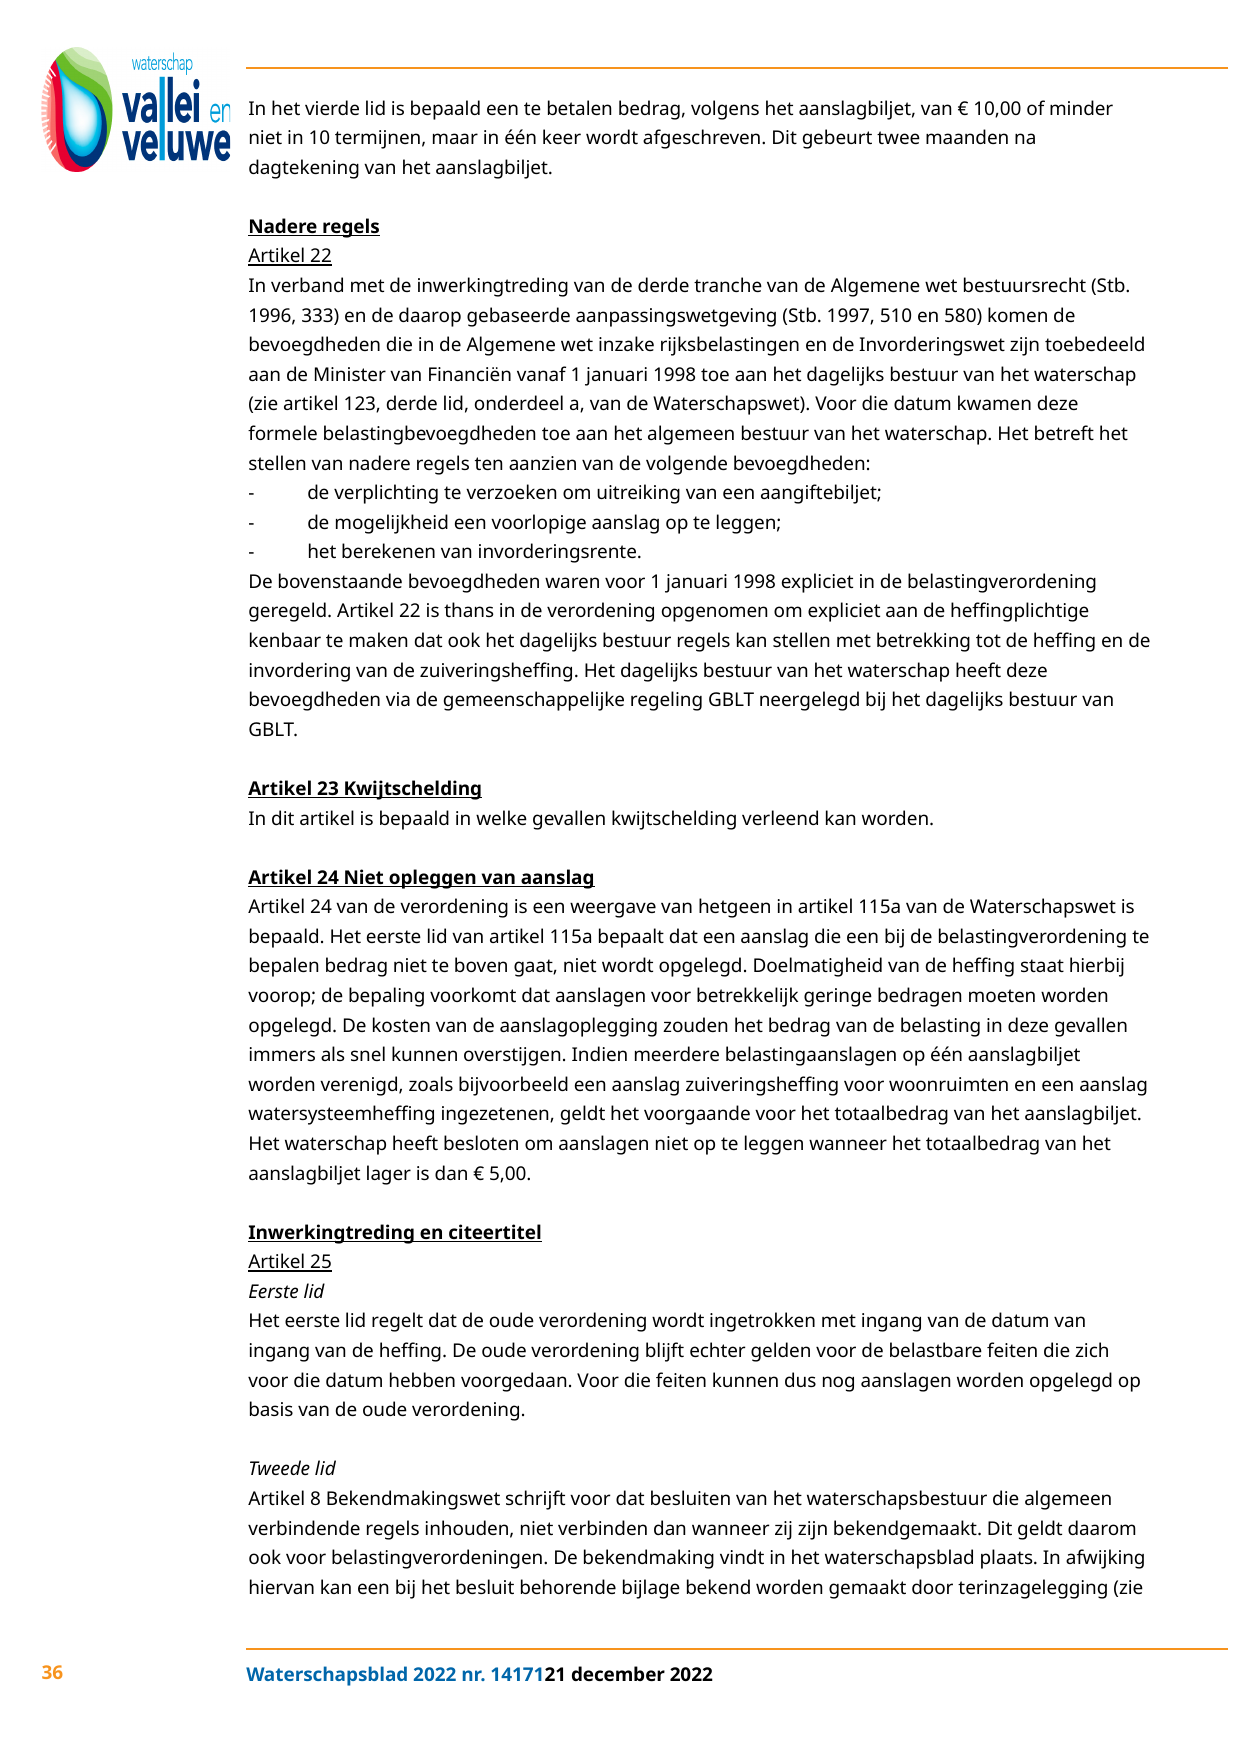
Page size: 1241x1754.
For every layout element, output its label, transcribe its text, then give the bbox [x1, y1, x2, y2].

list de verplichting te verzoeken om uitreiking van een aangiftebiljet; [248, 479, 1152, 505]
text Tweede lid [248, 1456, 1152, 1481]
text Artikel 24 van de verordening is een weergave van hetgeen in artikel 115a van de Waterschapswet is bepaald. Het eerste lid van artikel 115a bepaalt dat een aanslag die een bij de belastingverordening te bepalen bedrag niet te boven gaat, niet wordt opgelegd. Doelmatigheid van de heffing staat hierbij voorop; de bepaling voorkomt dat aanslagen voor betrekkelijk geringe bedragen moeten worden opgelegd. De kosten van de aanslagoplegging zouden het bedrag van de belasting in deze gevallen immers als snel kunnen overstijgen. Indien meerdere belastingaanslagen op één aanslagbiljet worden verenigd, zoals bijvoorbeeld een aanslag zuiveringsheffing voor woonruimten en een aanslag watersysteemheffing ingezetenen, geldt het voorgaande voor het totaalbedrag van het aanslagbiljet. Het waterschap heeft besloten om aanslagen niet op te leggen wanneer het totaalbedrag van het aanslagbiljet lager is dan € 5,00. [248, 893, 1152, 1186]
text De bovenstaande bevoegdheden waren voor 1 januari 1998 expliciet in de belastingverordening geregeld. Artikel 22 is thans in de verordening opgenomen om expliciet aan de heffingplichtige kenbaar te maken dat ook het dagelijks bestuur regels kan stellen met betrekking tot de heffing en de invordering van de zuiveringsheffing. Het dagelijks bestuur van het waterschap heeft deze bevoegdheden via de gemeenschappelijke regeling GBLT neergelegd bij het dagelijks bestuur van GBLT. [248, 568, 1152, 742]
text Artikel 24 Niet opleggen van aanslag [248, 864, 1152, 890]
text Artikel 22 [248, 243, 1152, 268]
text Eerste lid [248, 1278, 1152, 1304]
text Artikel 23 Kwijtschelding [248, 775, 1152, 801]
text In dit artikel is bepaald in welke gevallen kwijtschelding verleend kan worden. [248, 805, 1152, 831]
text Artikel 8 Bekendmakingswet schrijft voor dat besluiten van het waterschapsbestuur die algemeen verbindende regels inhouden, niet verbinden dan wanneer zij zijn bekendgemaakt. Dit geldt daarom ook voor belastingverordeningen. De bekendmaking vindt in het waterschapsblad plaats. In afwijking hiervan kan een bij het besluit behorende bijlage bekend worden gemaakt door terinzagelegging (zie [248, 1485, 1152, 1600]
picture [41, 47, 231, 172]
list het berekenen van invorderingsrente. [248, 538, 1152, 564]
text In het vierde lid is bepaald een te betalen bedrag, volgens het aanslagbiljet, van € 10,00 of minder niet in 10 termijnen, maar in één keer wordt afgeschreven. Dit gebeurt twee maanden na dagtekening van het aanslagbiljet. [248, 95, 1152, 180]
text Nadere regels [248, 213, 1152, 239]
text Inwerkingtreding en citeertitel [248, 1219, 1152, 1245]
list de mogelijkheid een voorlopige aanslag op te leggen; [248, 509, 1152, 535]
text Het eerste lid regelt dat de oude verordening wordt ingetrokken met ingang van de datum van ingang van de heffing. De oude verordening blijft echter gelden voor de belastbare feiten die zich voor die datum hebben voorgedaan. Voor die feiten kunnen dus nog aanslagen worden opgelegd op basis van de oude verordening. [248, 1308, 1152, 1422]
text In verband met de inwerkingtreding van de derde tranche van de Algemene wet bestuursrecht (Stb. 1996, 333) en de daarop gebaseerde aanpassingswetgeving (Stb. 1997, 510 en 580) komen de bevoegdheden die in de Algemene wet inzake rijksbelastingen en de Invorderingswet zijn toebedeeld aan de Minister van Financiën vanaf 1 januari 1998 toe aan het dagelijks bestuur van het waterschap (zie artikel 123, derde lid, onderdeel a, van de Waterschapswet). Voor die datum kwamen deze formele belastingbevoegdheden toe aan het algemeen bestuur van het waterschap. Het betreft het stellen van nadere regels ten aanzien van de volgende bevoegdheden: [248, 272, 1152, 476]
text Artikel 25 [248, 1248, 1152, 1274]
